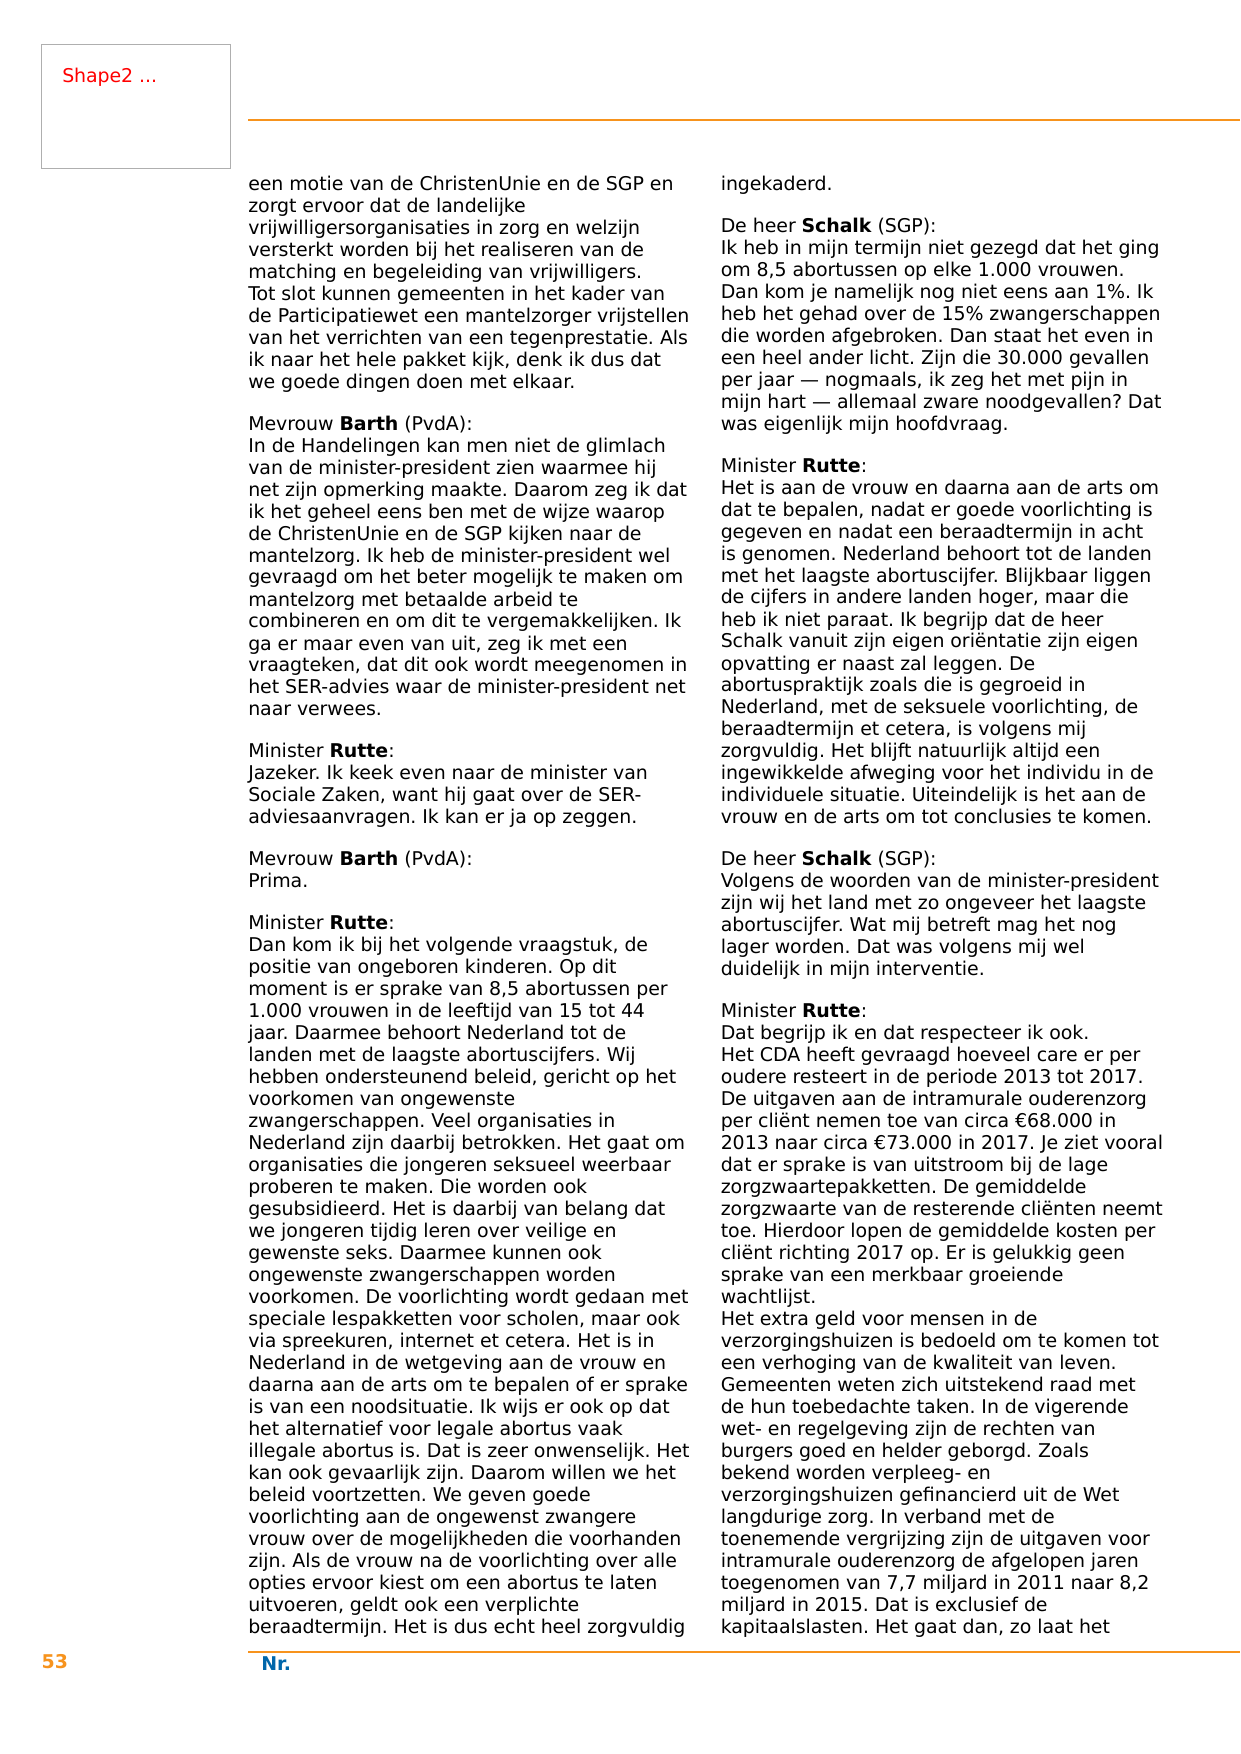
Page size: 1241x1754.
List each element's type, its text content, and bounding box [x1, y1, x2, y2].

text een motie van de ChristenUnie en de SGP en zorgt ervoor dat de landelijke vrijwilligersorganisaties in zorg en welzijn versterkt worden bij het realiseren van de matching en begeleiding van vrijwilligers. [248, 173, 691, 283]
text Mevrouw Barth (PvdA): [248, 848, 691, 870]
text Jazeker. Ik keek even naar de minister van Sociale Zaken, want hij gaat over de SER-adviesaanvragen. Ik kan er ja op zeggen. [248, 762, 691, 828]
text ingekaderd. [721, 173, 1163, 195]
text Mevrouw Barth (PvdA): [248, 413, 691, 434]
text Ik heb in mijn termijn niet gezegd dat het ging om 8,5 abortussen op elke 1.000 vrouwen. Dan kom je namelijk nog niet eens aan 1%. Ik heb het gehad over de 15% zwangerschappen die worden afgebroken. Dan staat het even in een heel ander licht. Zijn die 30.000 gevallen per jaar — nogmaals, ik zeg het met pijn in mijn hart — allemaal zware noodgevallen? Dat was eigenlijk mijn hoofdvraag. [721, 237, 1163, 434]
text Minister Rutte: [248, 740, 691, 762]
text De heer Schalk (SGP): [721, 215, 1163, 237]
text Tot slot kunnen gemeenten in het kader van de Participatiewet een mantelzorger vrijstellen van het verrichten van een tegenprestatie. Als ik naar het hele pakket kijk, denk ik dus dat we goede dingen doen met elkaar. [248, 283, 691, 393]
text Prima. [248, 870, 691, 892]
text Volgens de woorden van de minister-president zijn wij het land met zo ongeveer het laagste abortuscijfer. Wat mij betreft mag het nog lager worden. Dat was volgens mij wel duidelijk in mijn interventie. [721, 870, 1163, 980]
text Het CDA heeft gevraagd hoeveel care er per oudere resteert in de periode 2013 tot 2017. De uitgaven aan de intramurale ouderenzorg per cliënt nemen toe van circa €68.000 in 2013 naar circa €73.000 in 2017. Je ziet vooral dat er sprake is van uitstroom bij de lage zorgzwaartepakketten. De gemiddelde zorgzwaarte van de resterende cliënten neemt toe. Hierdoor lopen de gemiddelde kosten per cliënt richting 2017 op. Er is gelukkig geen sprake van een merkbaar groeiende wachtlijst. [721, 1044, 1163, 1308]
text Dat begrijp ik en dat respecteer ik ook. [721, 1022, 1163, 1044]
text De heer Schalk (SGP): [721, 848, 1163, 870]
text Dan kom ik bij het volgende vraagstuk, de positie van ongeboren kinderen. Op dit moment is er sprake van 8,5 abortussen per 1.000 vrouwen in de leeftijd van 15 tot 44 jaar. Daarmee behoort Nederland tot de landen met de laagste abortuscijfers. Wij hebben ondersteunend beleid, gericht op het voorkomen van ongewenste zwangerschappen. Veel organisaties in Nederland zijn daarbij betrokken. Het gaat om organisaties die jongeren seksueel weerbaar proberen te maken. Die worden ook gesubsidieerd. Het is daarbij van belang dat we jongeren tijdig leren over veilige en gewenste seks. Daarmee kunnen ook ongewenste zwangerschappen worden voorkomen. De voorlichting wordt gedaan met speciale lespakketten voor scholen, maar ook via spreekuren, internet et cetera. Het is in Nederland in de wetgeving aan de vrouw en daarna aan de arts om te bepalen of er sprake is van een noodsituatie. Ik wijs er ook op dat het alternatief voor legale abortus vaak illegale abortus is. Dat is zeer onwenselijk. Het kan ook gevaarlijk zijn. Daarom willen we het beleid voortzetten. We geven goede voorlichting aan de ongewenst zwangere vrouw over de mogelijkheden die voorhanden zijn. Als de vrouw na de voorlichting over alle opties ervoor kiest om een abortus te laten uitvoeren, geldt ook een verplichte beraadtermijn. Het is dus echt heel zorgvuldig [248, 934, 691, 1637]
text Minister Rutte: [721, 1000, 1163, 1022]
text Minister Rutte: [248, 912, 691, 934]
text Het extra geld voor mensen in de verzorgingshuizen is bedoeld om te komen tot een verhoging van de kwaliteit van leven. Gemeenten weten zich uitstekend raad met de hun toebedachte taken. In de vigerende wet- en regelgeving zijn de rechten van burgers goed en helder geborgd. Zoals bekend worden verpleeg- en verzorgingshuizen gefinancierd uit de Wet langdurige zorg. In verband met de toenemende vergrijzing zijn de uitgaven voor intramurale ouderenzorg de afgelopen jaren toegenomen van 7,7 miljard in 2011 naar 8,2 miljard in 2015. Dat is exclusief de kapitaalslasten. Het gaat dan, zo laat het [721, 1308, 1163, 1637]
text Minister Rutte: [721, 454, 1163, 477]
text Het is aan de vrouw en daarna aan de arts om dat te bepalen, nadat er goede voorlichting is gegeven en nadat een beraadtermijn in acht is genomen. Nederland behoort tot de landen met het laagste abortuscijfer. Blijkbaar liggen de cijfers in andere landen hoger, maar die heb ik niet paraat. Ik begrijp dat de heer Schalk vanuit zijn eigen oriëntatie zijn eigen opvatting er naast zal leggen. De abortuspraktijk zoals die is gegroeid in Nederland, met de seksuele voorlichting, de beraadtermijn et cetera, is volgens mij zorgvuldig. Het blijft natuurlijk altijd een ingewikkelde afweging voor het individu in de individuele situatie. Uiteindelijk is het aan de vrouw en de arts om tot conclusies te komen. [721, 477, 1163, 828]
text In de Handelingen kan men niet de glimlach van de minister-president zien waarmee hij net zijn opmerking maakte. Daarom zeg ik dat ik het geheel eens ben met de wijze waarop de ChristenUnie en de SGP kijken naar de mantelzorg. Ik heb de minister-president wel gevraagd om het beter mogelijk te maken om mantelzorg met betaalde arbeid te combineren en om dit te vergemakkelijken. Ik ga er maar even van uit, zeg ik met een vraagteken, dat dit ook wordt meegenomen in het SER-advies waar de minister-president net naar verwees. [248, 434, 691, 720]
